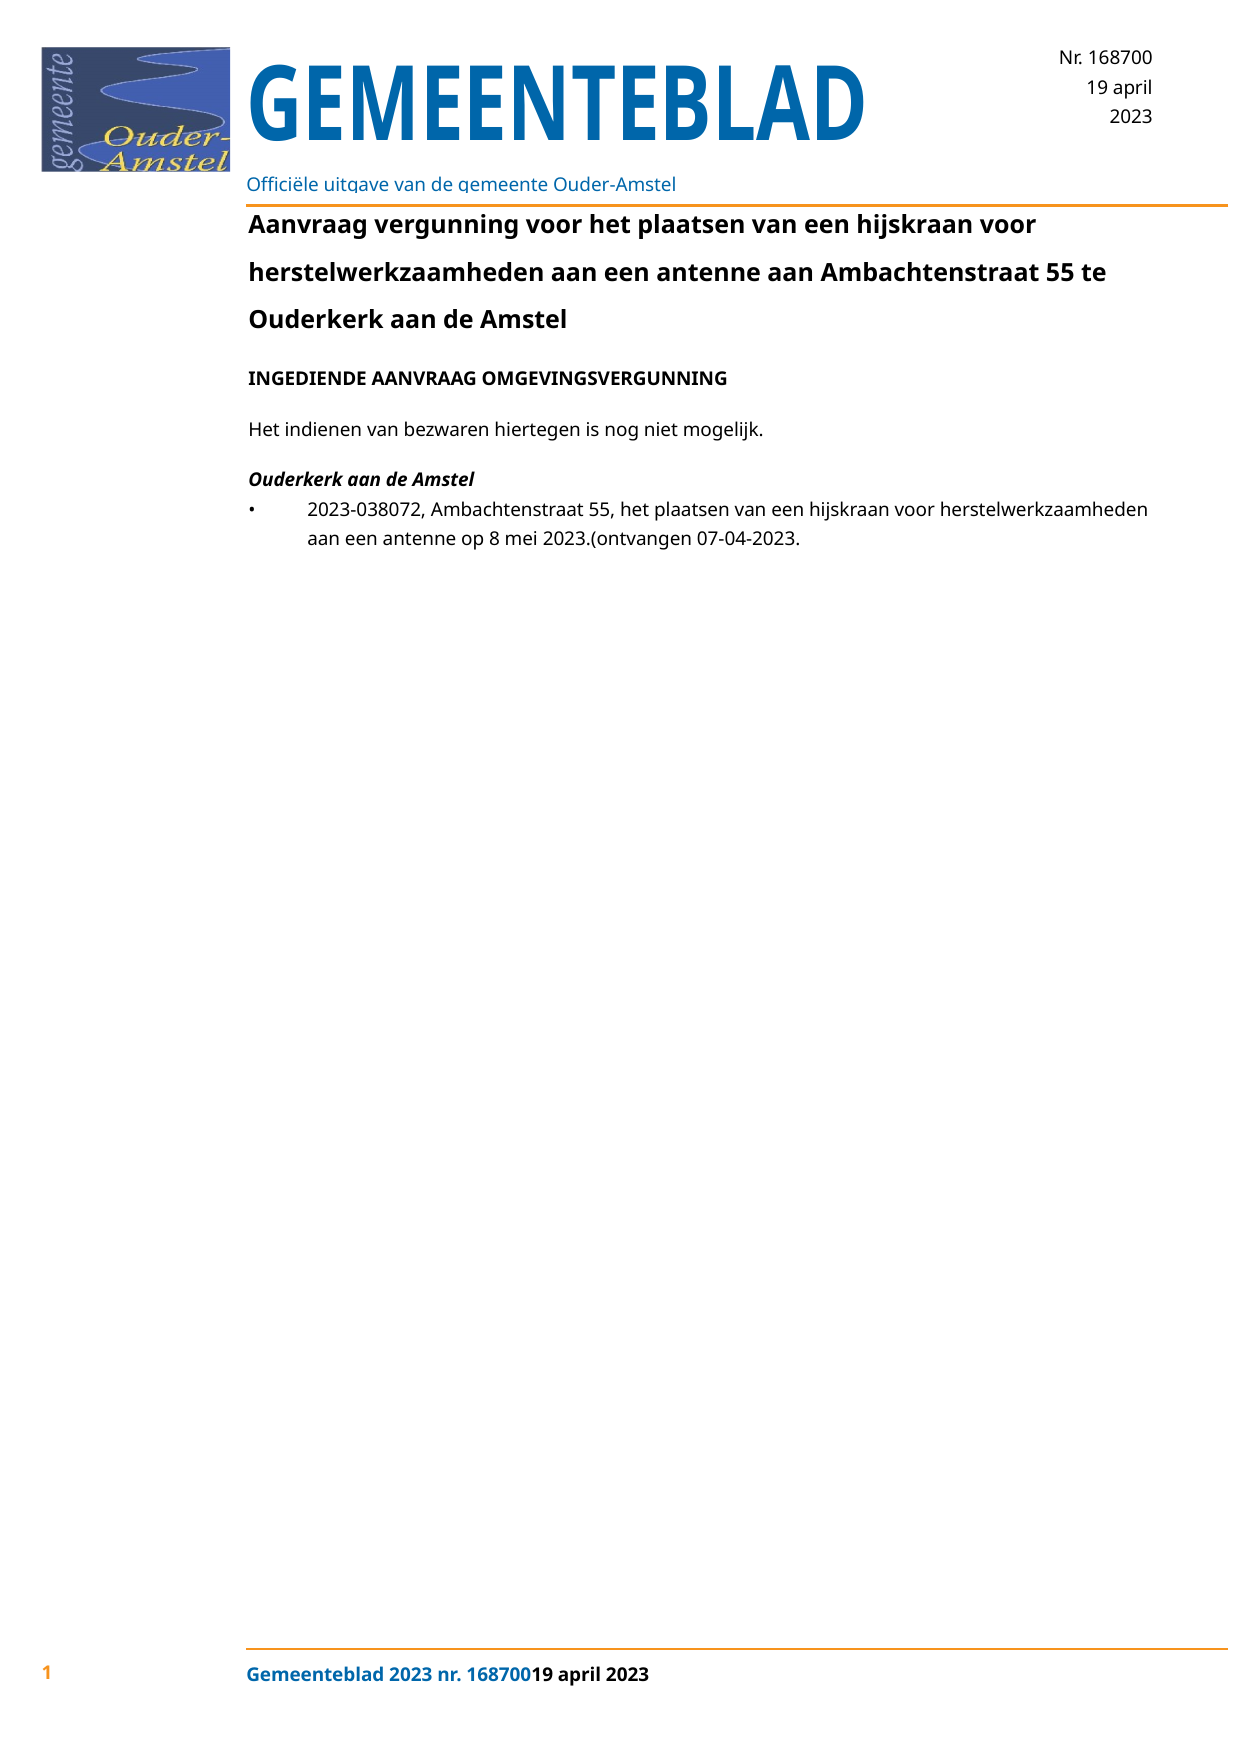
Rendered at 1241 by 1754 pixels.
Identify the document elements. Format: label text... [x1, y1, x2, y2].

text INGEDIENDE AANVRAAG OMGEVINGSVERGUNNING [248, 366, 1152, 391]
list 2023-038072, Ambachtenstraat 55, het plaatsen van een hijskraan voor herstelwerkzaamheden aan een antenne op 8 mei 2023.(ontvangen 07-04-2023. [248, 496, 1152, 551]
text Het indienen van bezwaren hiertegen is nog niet mogelijk. [248, 416, 1152, 442]
text Ouderkerk aan de Amstel [248, 466, 1152, 492]
text Aanvraag vergunning voor het plaatsen van een hijskraan voor herstelwerkzaamheden aan een antenne aan Ambachtenstraat 55 te Ouderkerk aan de Amstel [248, 207, 1152, 336]
picture [41, 47, 231, 172]
